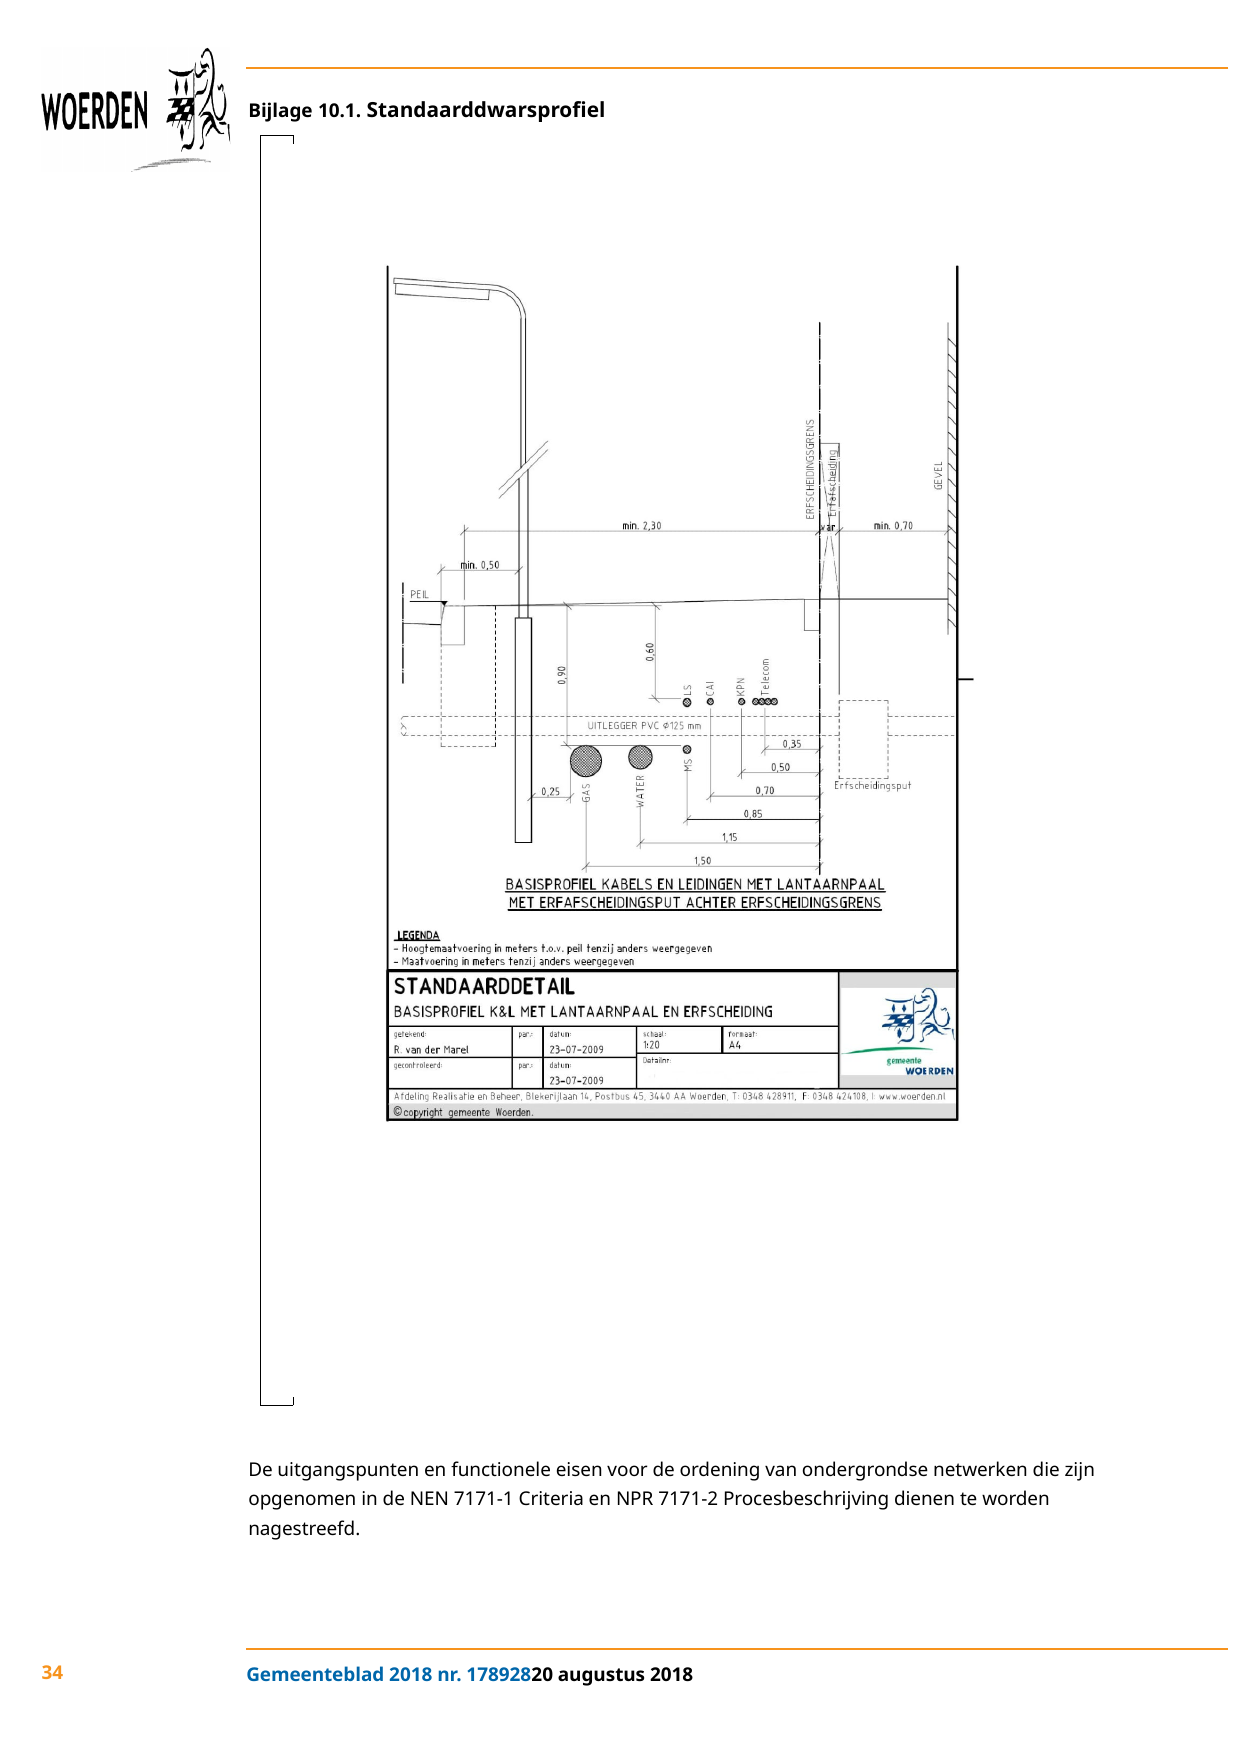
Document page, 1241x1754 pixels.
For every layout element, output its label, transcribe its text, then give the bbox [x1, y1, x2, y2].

text De uitgangspunten en functionele eisen voor de ordening van ondergrondse netwerken die zijn opgenomen in de NEN 7171-1 Criteria en NPR 7171-2 Procesbeschrijving dienen te worden nagestreefd. [248, 1456, 1152, 1541]
picture [41, 47, 231, 172]
text Bijlage 10.1. Standaarddwarsprofiel [248, 95, 1152, 123]
picture [268, 144, 1155, 1397]
